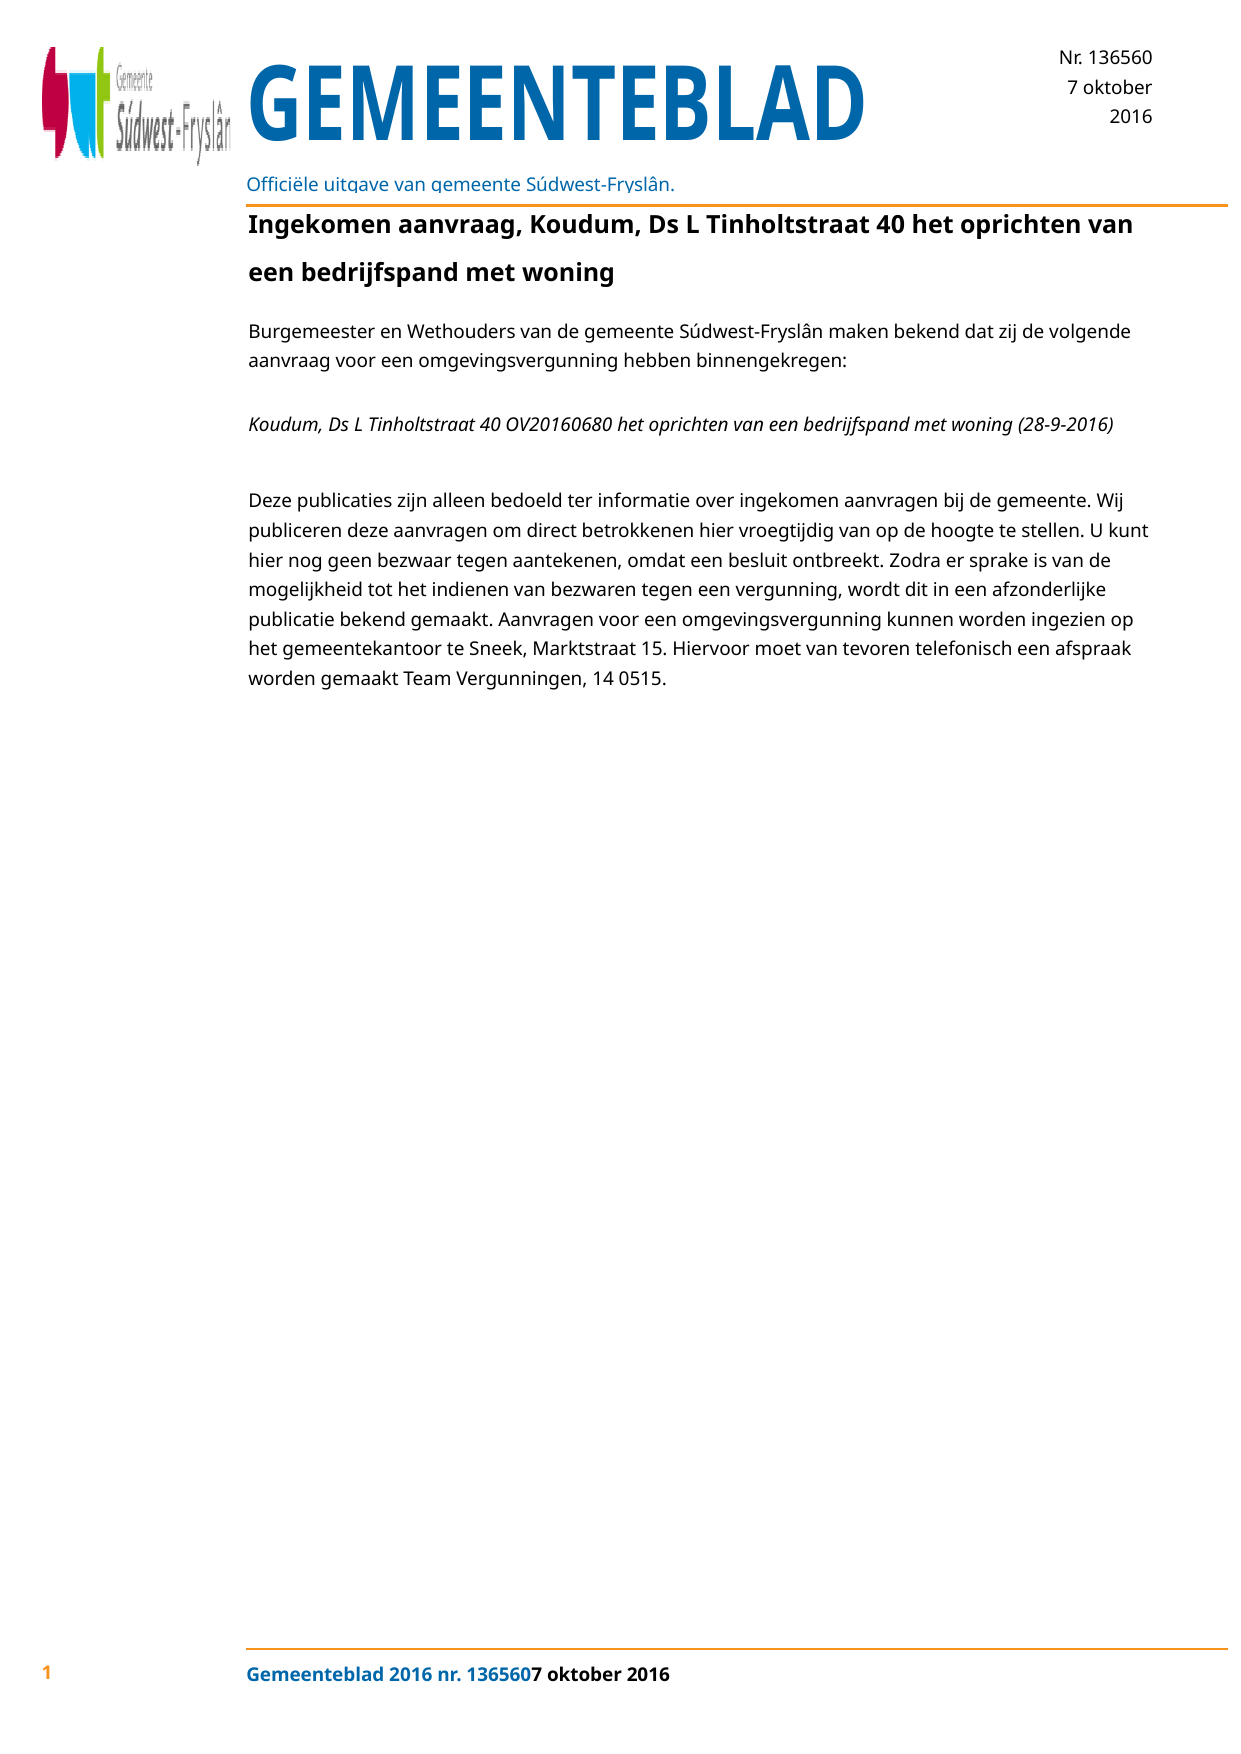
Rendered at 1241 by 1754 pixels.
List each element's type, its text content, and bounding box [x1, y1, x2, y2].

text Deze publicaties zijn alleen bedoeld ter informatie over ingekomen aanvragen bij de gemeente. Wij publiceren deze aanvragen om direct betrokkenen hier vroegtijdig van op de hoogte te stellen. U kunt hier nog geen bezwaar tegen aantekenen, omdat een besluit ontbreekt. Zodra er sprake is van de mogelijkheid tot het indienen van bezwaren tegen een vergunning, wordt dit in een afzonderlijke publicatie bekend gemaakt. Aanvragen voor een omgevingsvergunning kunnen worden ingezien op het gemeentekantoor te Sneek, Marktstraat 15. Hiervoor moet van tevoren telefonisch een afspraak worden gemaakt Team Vergunningen, 14 0515. [248, 488, 1152, 691]
picture [41, 47, 231, 172]
text Koudum, Ds L Tinholtstraat 40 OV20160680 het oprichten van een bedrijfspand met woning (28-9-2016) [248, 411, 1152, 437]
text Ingekomen aanvraag, Koudum, Ds L Tinholtstraat 40 het oprichten van een bedrijfspand met woning [248, 207, 1152, 288]
text Burgemeester en Wethouders van de gemeente Súdwest-Fryslân maken bekend dat zij de volgende aanvraag voor een omgevingsvergunning hebben binnengekregen: [248, 318, 1152, 373]
